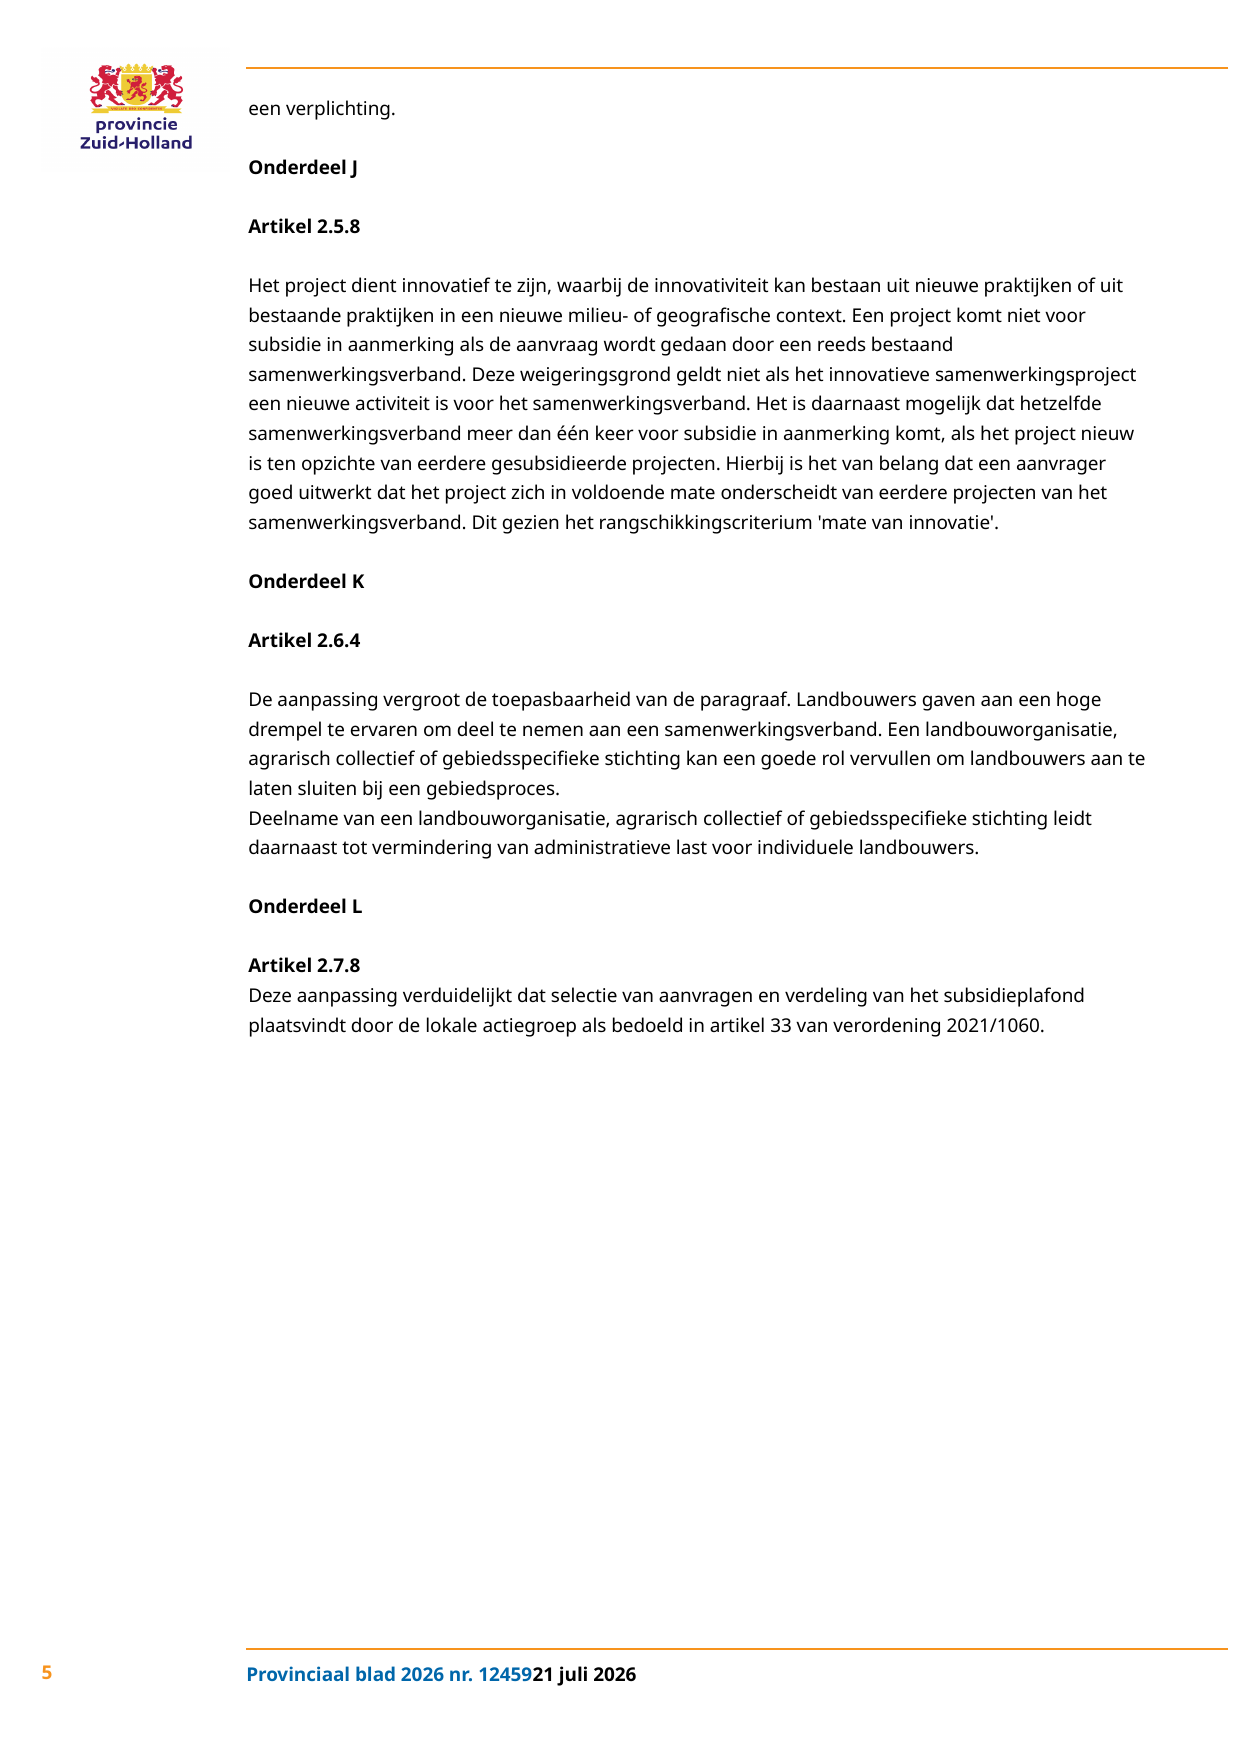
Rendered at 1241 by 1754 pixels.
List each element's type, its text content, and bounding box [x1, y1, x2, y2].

text De aanpassing vergroot de toepasbaarheid van de paragraaf. Landbouwers gaven aan een hoge drempel te ervaren om deel te nemen aan een samenwerkingsverband. Een landbouworganisatie, agrarisch collectief of gebiedsspecifieke stichting kan een goede rol vervullen om landbouwers aan te laten sluiten bij een gebiedsproces. [248, 686, 1152, 801]
text Artikel 2.7.8 [248, 953, 1152, 978]
text een verplichting. [248, 95, 1152, 121]
text Het project dient innovatief te zijn, waarbij de innovativiteit kan bestaan uit nieuwe praktijken of uit bestaande praktijken in een nieuwe milieu- of geografische context. Een project komt niet voor subsidie in aanmerking als de aanvraag wordt gedaan door een reeds bestaand samenwerkingsverband. Deze weigeringsgrond geldt niet als het innovatieve samenwerkingsproject een nieuwe activiteit is voor het samenwerkingsverband. Het is daarnaast mogelijk dat hetzelfde samenwerkingsverband meer dan één keer voor subsidie in aanmerking komt, als het project nieuw is ten opzichte van eerdere gesubsidieerde projecten. Hierbij is het van belang dat een aanvrager goed uitwerkt dat het project zich in voldoende mate onderscheidt van eerdere projecten van het samenwerkingsverband. Dit gezien het rangschikkingscriterium 'mate van innovatie'. [248, 272, 1152, 535]
text Onderdeel K [248, 568, 1152, 594]
text Artikel 2.6.4 [248, 627, 1152, 653]
text Deelname van een landbouworganisatie, agrarisch collectief of gebiedsspecifieke stichting leidt daarnaast tot vermindering van administratieve last voor individuele landbouwers. [248, 805, 1152, 860]
text Artikel 2.5.8 [248, 213, 1152, 239]
picture [41, 47, 231, 172]
text Onderdeel J [248, 154, 1152, 180]
text Deze aanpassing verduidelijkt dat selectie van aanvragen en verdeling van het subsidieplafond plaatsvindt door de lokale actiegroep als bedoeld in artikel 33 van verordening 2021/1060. [248, 982, 1152, 1038]
text Onderdeel L [248, 893, 1152, 919]
